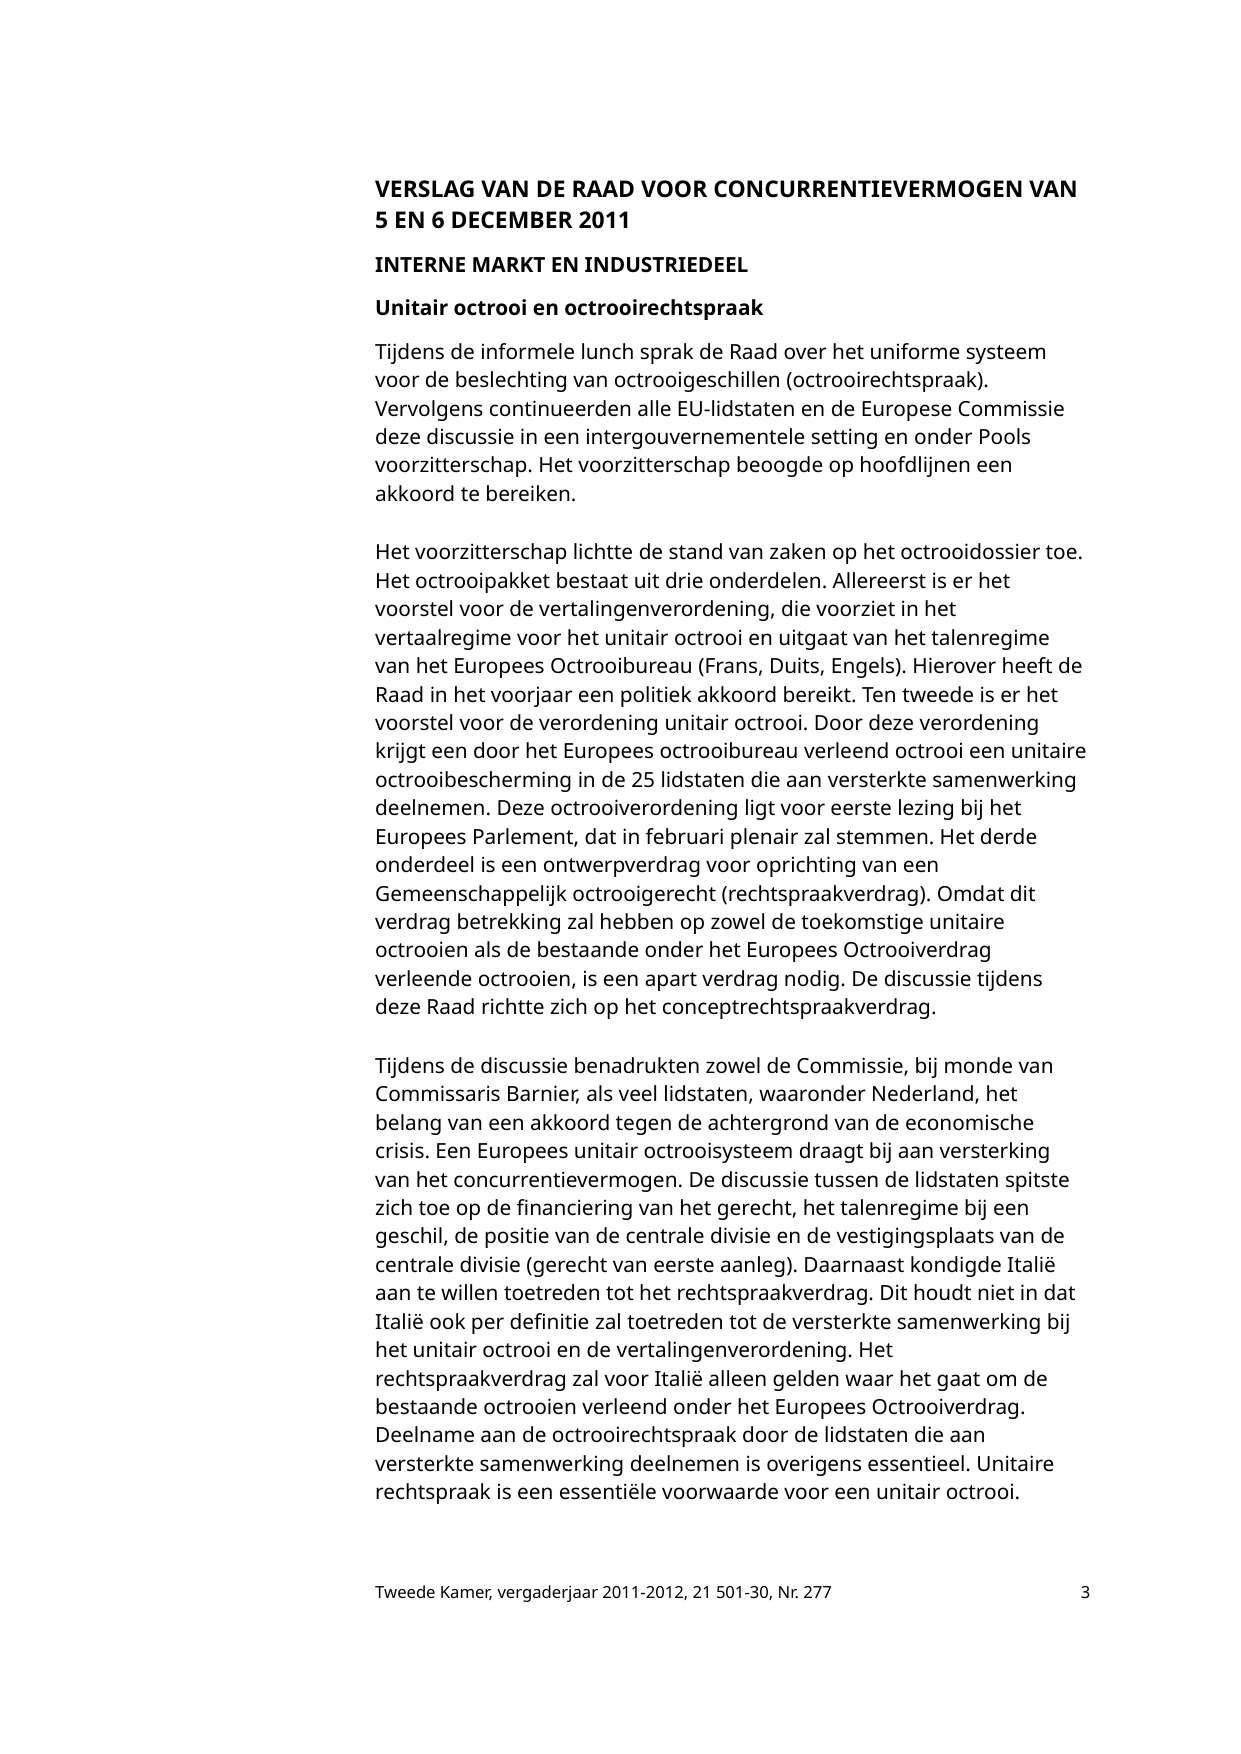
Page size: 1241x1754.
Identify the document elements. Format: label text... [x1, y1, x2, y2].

subtitle VERSLAG VAN DE RAAD VOOR CONCURRENTIEVERMOGEN VAN 5 EN 6 DECEMBER 2011 [375, 172, 1090, 235]
text Tijdens de discussie benadrukten zowel de Commissie, bij monde van Commissaris Barnier, als veel lidstaten, waaronder Nederland, het belang van een akkoord tegen de achtergrond van de economische crisis. Een Europees unitair octrooisysteem draagt bij aan versterking van het concurrentievermogen. De discussie tussen de lidstaten spitste zich toe op de financiering van het gerecht, het talenregime bij een geschil, de positie van de centrale divisie en de vestigingsplaats van de centrale divisie (gerecht van eerste aanleg). Daarnaast kondigde Italië aan te willen toetreden tot het rechtspraakverdrag. Dit houdt niet in dat Italië ook per definitie zal toetreden tot de versterkte samenwerking bij het unitair octrooi en de vertalingenverordening. Het rechtspraakverdrag zal voor Italië alleen gelden waar het gaat om de bestaande octrooien verleend onder het Europees Octrooiverdrag. Deelname aan de octrooirechtspraak door de lidstaten die aan versterkte samenwerking deelnemen is overigens essentieel. Unitaire rechtspraak is een essentiële voorwaarde voor een unitair octrooi. [375, 1051, 1090, 1506]
text Tijdens de informele lunch sprak de Raad over het uniforme systeem voor de beslechting van octrooigeschillen (octrooirechtspraak). Vervolgens continueerden alle EU-lidstaten en de Europese Commissie deze discussie in een intergouvernementele setting en onder Pools voorzitterschap. Het voorzitterschap beoogde op hoofdlijnen een akkoord te bereiken. [375, 337, 1090, 507]
text Het voorzitterschap lichtte de stand van zaken op het octrooidossier toe. Het octrooipakket bestaat uit drie onderdelen. Allereerst is er het voorstel voor de vertalingenverordening, die voorziet in het vertaalregime voor het unitair octrooi en uitgaat van het talenregime van het Europees Octrooibureau (Frans, Duits, Engels). Hierover heeft de Raad in het voorjaar een politiek akkoord bereikt. Ten tweede is er het voorstel voor de verordening unitair octrooi. Door deze verordening krijgt een door het Europees octrooibureau verleend octrooi een unitaire octrooibescherming in de 25 lidstaten die aan versterkte samenwerking deelnemen. Deze octrooiverordening ligt voor eerste lezing bij het Europees Parlement, dat in februari plenair zal stemmen. Het derde onderdeel is een ontwerpverdrag voor oprichting van een Gemeenschappelijk octrooigerecht (rechtspraakverdrag). Omdat dit verdrag betrekking zal hebben op zowel de toekomstige unitaire octrooien als de bestaande onder het Europees Octrooiverdrag verleende octrooien, is een apart verdrag nodig. De discussie tijdens deze Raad richtte zich op het conceptrechtspraakverdrag. [375, 537, 1090, 1021]
text INTERNE MARKT EN INDUSTRIEDEEL [375, 250, 1090, 278]
text Unitair octrooi en octrooirechtspraak [375, 293, 1090, 322]
